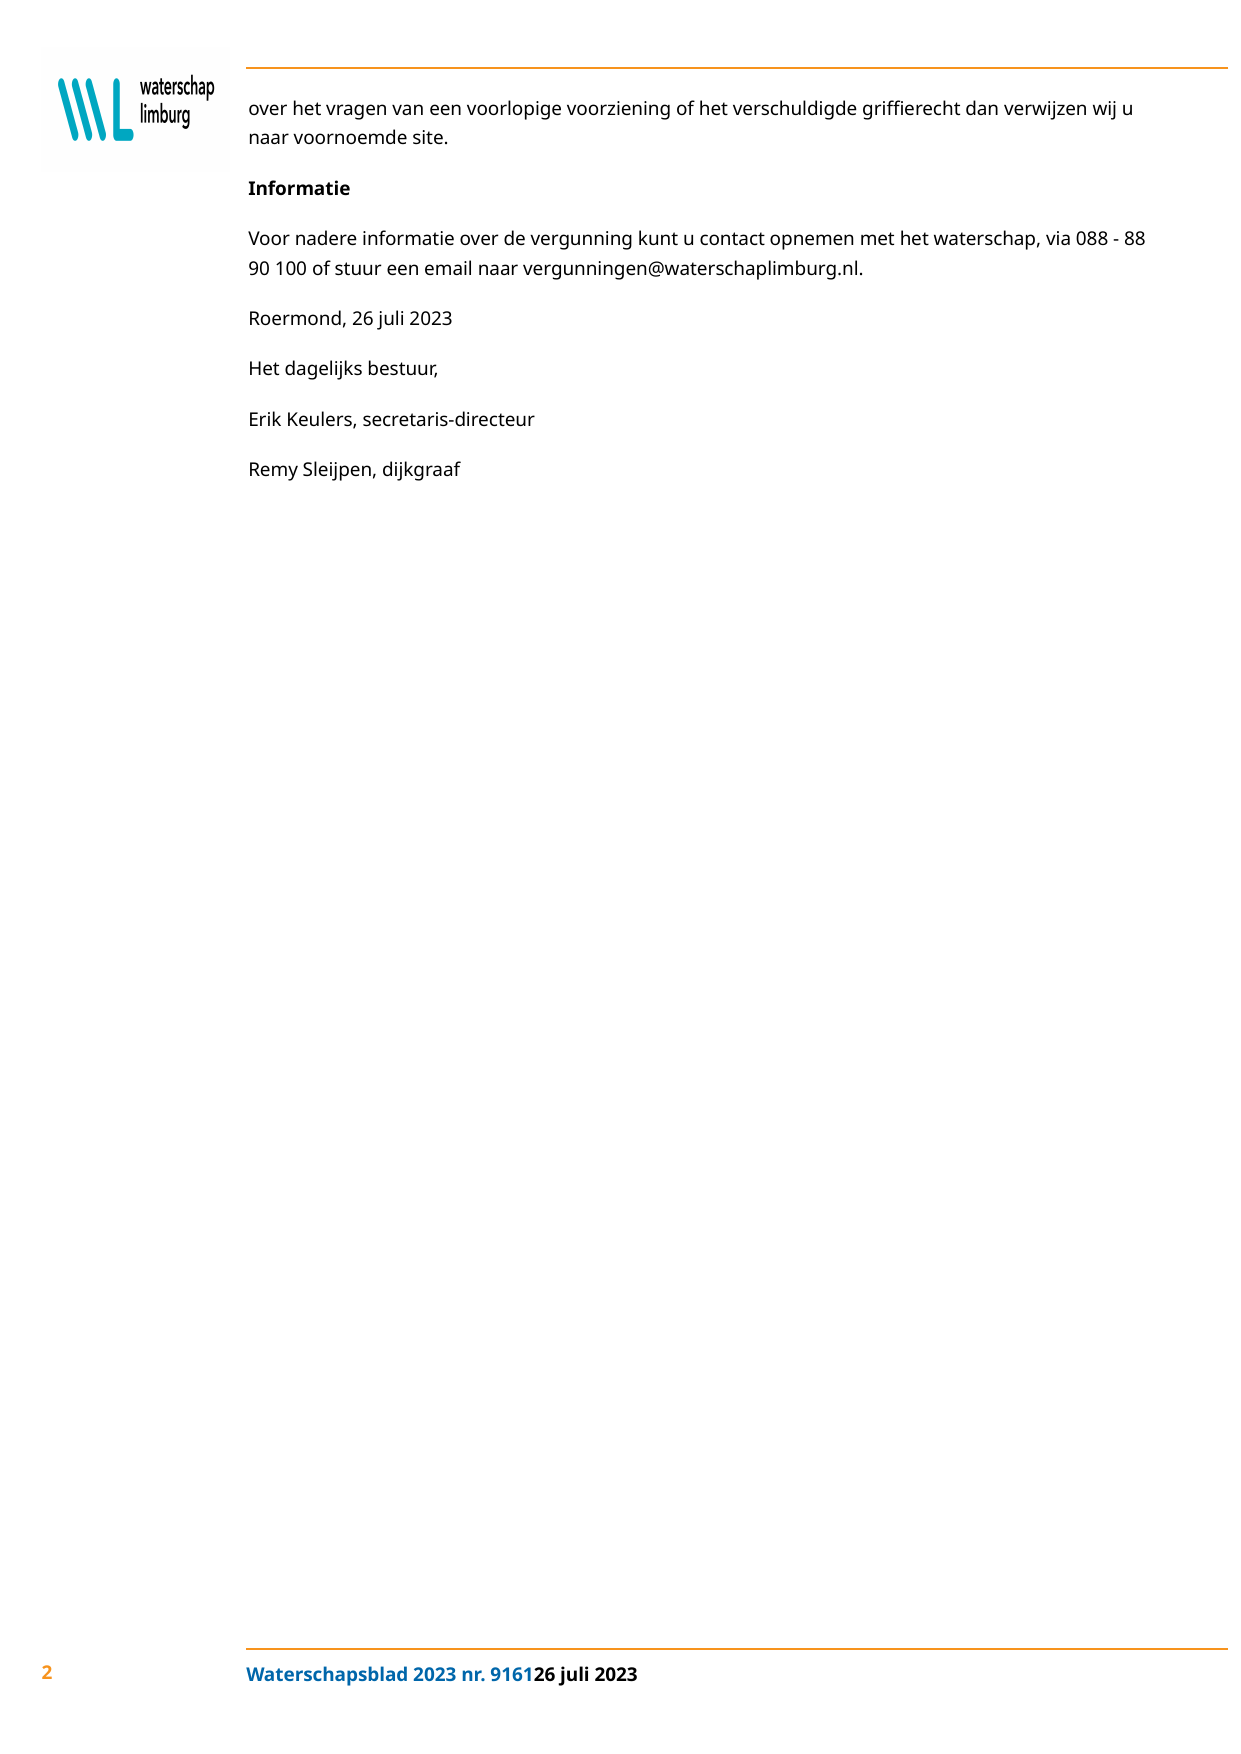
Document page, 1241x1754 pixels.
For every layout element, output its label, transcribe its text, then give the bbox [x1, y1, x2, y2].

text Remy Sleijpen, dijkgraaf [248, 456, 1152, 482]
text Informatie [248, 175, 1152, 201]
text Roermond, 26 juli 2023 [248, 305, 1152, 331]
text Voor nadere informatie over de vergunning kunt u contact opnemen met het waterschap, via 088 - 88 90 100 of stuur een email naar vergunningen@waterschaplimburg.nl. [248, 225, 1152, 281]
text Erik Keulers, secretaris-directeur [248, 406, 1152, 432]
picture [41, 47, 231, 172]
text over het vragen van een voorlopige voorziening of het verschuldigde griffierecht dan verwijzen wij u naar voornoemde site. [248, 95, 1152, 150]
text Het dagelijks bestuur, [248, 356, 1152, 381]
